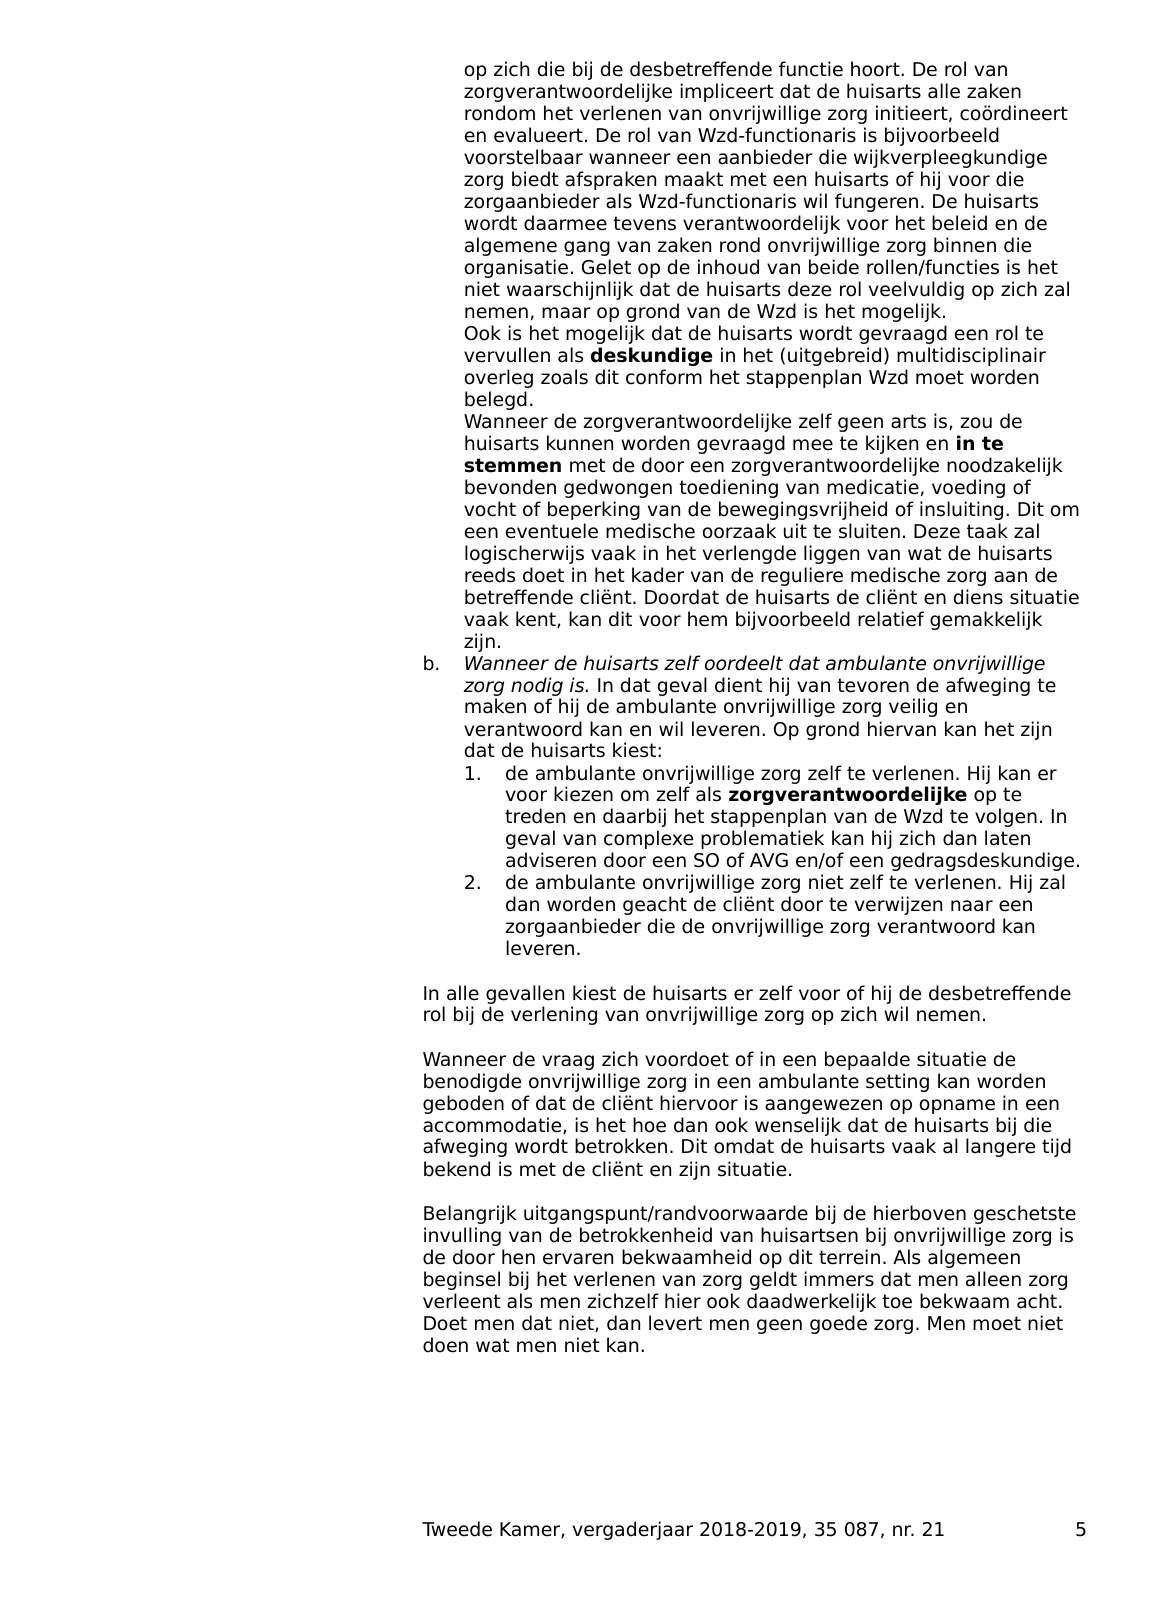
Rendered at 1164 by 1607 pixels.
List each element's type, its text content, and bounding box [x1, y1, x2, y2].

text Belangrijk uitgangspunt/randvoorwaarde bij de hierboven geschetste invulling van de betrokkenheid van huisartsen bij onvrijwillige zorg is de door hen ervaren bekwaamheid op dit terrein. Als algemeen beginsel bij het verlenen van zorg geldt immers dat men alleen zorg verleent als men zichzelf hier ook daadwerkelijk toe bekwaam acht. Doet men dat niet, dan levert men geen goede zorg. Men moet niet doen wat men niet kan. [422, 1203, 1087, 1356]
text op zich die bij de desbetreffende functie hoort. De rol van zorgverantwoordelijke impliceert dat de huisarts alle zaken rondom het verlenen van onvrijwillige zorg initieert, coördineert en evalueert. De rol van Wzd-functionaris is bijvoorbeeld voorstelbaar wanneer een aanbieder die wijkverpleegkundige zorg biedt afspraken maakt met een huisarts of hij voor die zorgaanbieder als Wzd-functionaris wil fungeren. De huisarts wordt daarmee tevens verantwoordelijk voor het beleid en de algemene gang van zaken rond onvrijwillige zorg binnen die organisatie. Gelet op de inhoud van beide rollen/functies is het niet waarschijnlijk dat de huisarts deze rol veelvuldig op zich zal nemen, maar op grond van de Wzd is het mogelijk. [422, 59, 1087, 323]
text Wanneer de zorgverantwoordelijke zelf geen arts is, zou de huisarts kunnen worden gevraagd mee te kijken en in te stemmen met de door een zorgverantwoordelijke noodzakelijk bevonden gedwongen toediening van medicatie, voeding of vocht of beperking van de bewegingsvrijheid of insluiting. Dit om een eventuele medische oorzaak uit te sluiten. Deze taak zal logischerwijs vaak in het verlengde liggen van wat de huisarts reeds doet in het kader van de reguliere medische zorg aan de betreffende cliënt. Doordat de huisarts de cliënt en diens situatie vaak kent, kan dit voor hem bijvoorbeeld relatief gemakkelijk zijn. [464, 411, 1087, 652]
text Ook is het mogelijk dat de huisarts wordt gevraagd een rol te vervullen als deskundige in het (uitgebreid) multidisciplinair overleg zoals dit conform het stappenplan Wzd moet worden belegd. [464, 323, 1087, 411]
text 1. de ambulante onvrijwillige zorg zelf te verlenen. Hij kan er voor kiezen om zelf als zorgverantwoordelijke op te treden en daarbij het stappenplan van de Wzd te volgen. In geval van complexe problematiek kan hij zich dan laten adviseren door een SO of AVG en/of een gedragsdeskundige. [464, 762, 1087, 872]
text Wanneer de vraag zich voordoet of in een bepaalde situatie de benodigde onvrijwillige zorg in een ambulante setting kan worden geboden of dat de cliënt hiervoor is aangewezen op opname in een accommodatie, is het hoe dan ook wenselijk dat de huisarts bij die afweging wordt betrokken. Dit omdat de huisarts vaak al langere tijd bekend is met de cliënt en zijn situatie. [422, 1048, 1087, 1180]
text In alle gevallen kiest de huisarts er zelf voor of hij de desbetreffende rol bij de verlening van onvrijwillige zorg op zich wil nemen. [422, 982, 1087, 1026]
text 2. de ambulante onvrijwillige zorg niet zelf te verlenen. Hij zal dan worden geacht de cliënt door te verwijzen naar een zorgaanbieder die de onvrijwillige zorg verantwoord kan leveren. [464, 872, 1087, 960]
text b. Wanneer de huisarts zelf oordeelt dat ambulante onvrijwillige zorg nodig is. In dat geval dient hij van tevoren de afweging te maken of hij de ambulante onvrijwillige zorg veilig en verantwoord kan en wil leveren. Op grond hiervan kan het zijn dat de huisarts kiest: [422, 652, 1087, 762]
